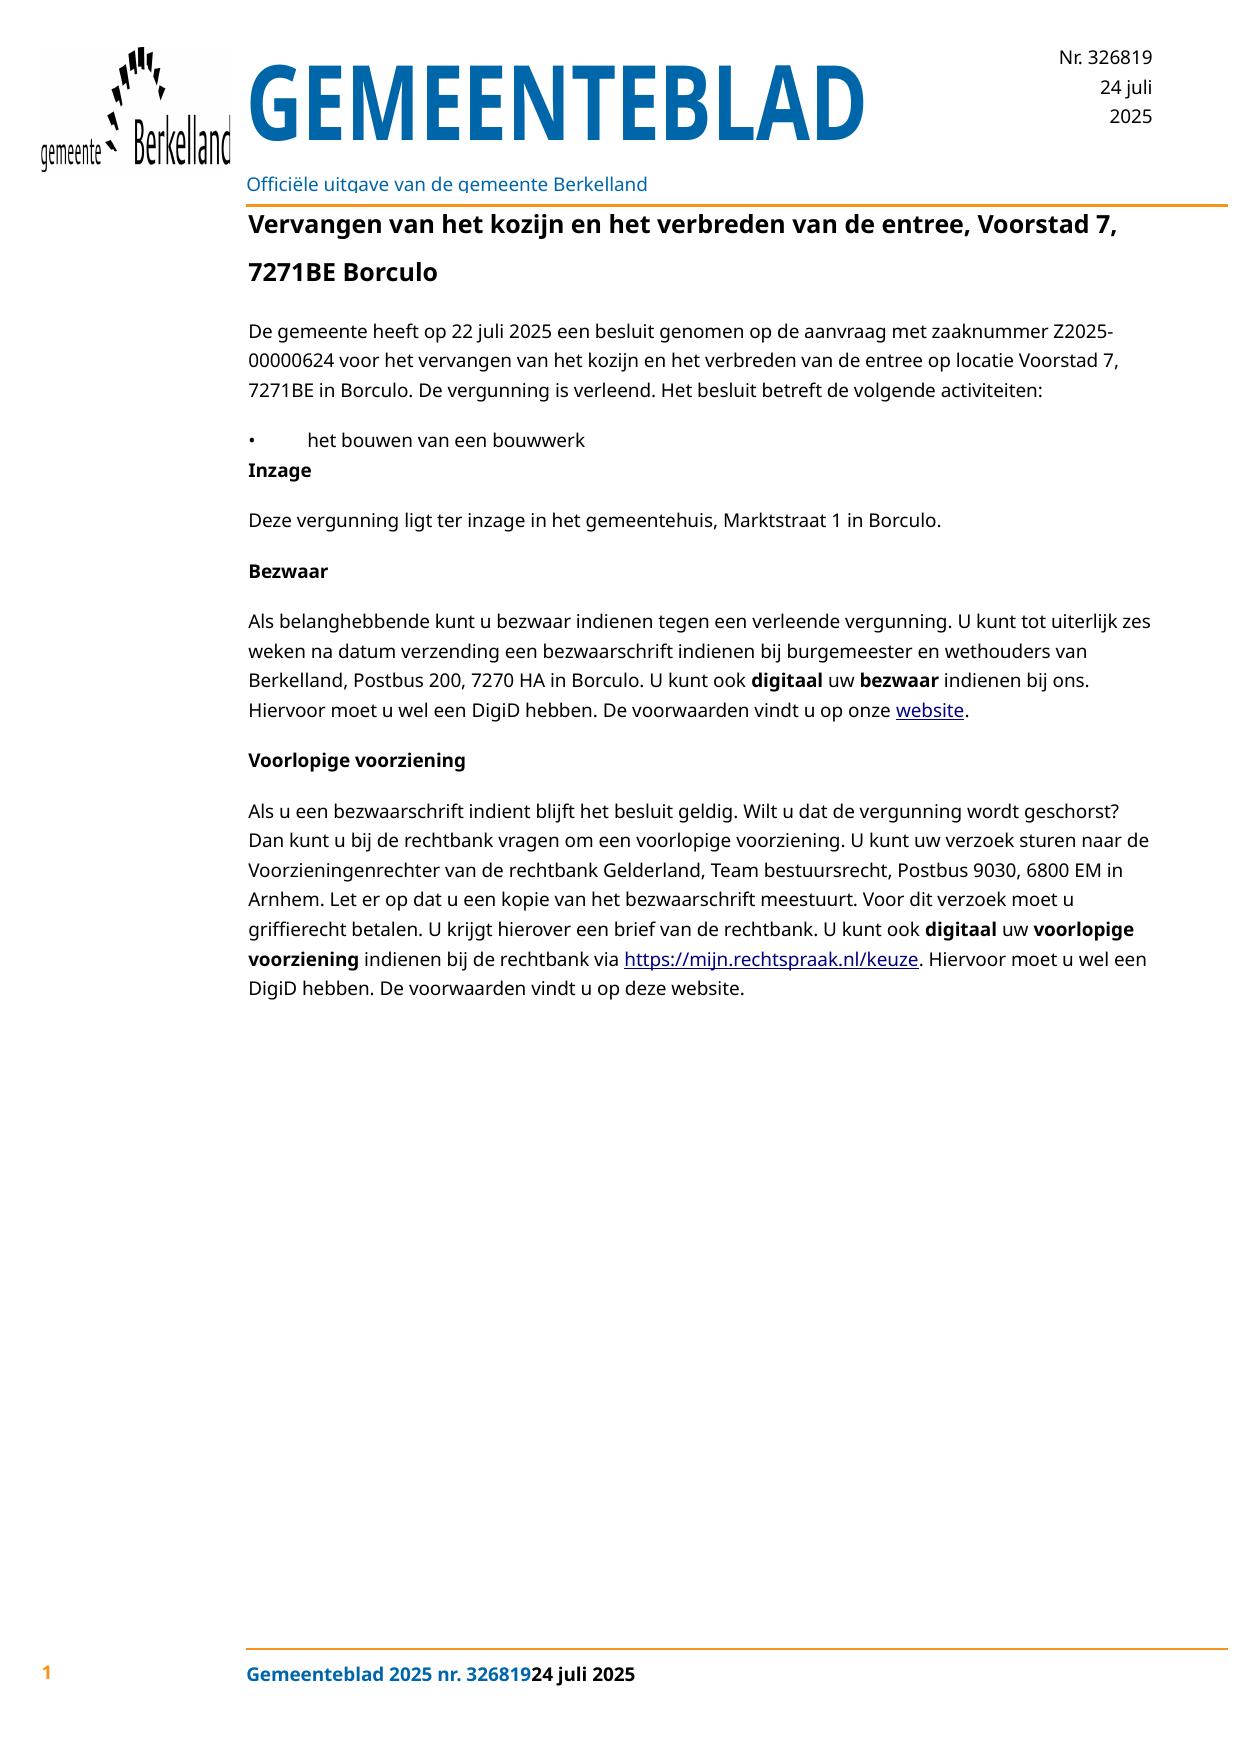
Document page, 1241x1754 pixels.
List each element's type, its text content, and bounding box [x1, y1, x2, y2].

text De gemeente heeft op 22 juli 2025 een besluit genomen op de aanvraag met zaaknummer Z2025-00000624 voor het vervangen van het kozijn en het verbreden van de entree op locatie Voorstad 7, 7271BE in Borculo. De vergunning is verleend. Het besluit betreft de volgende activiteiten: [248, 318, 1152, 403]
text Bezwaar [248, 558, 1152, 584]
picture [41, 47, 231, 172]
text Deze vergunning ligt ter inzage in het gemeentehuis, Marktstraat 1 in Borculo. [248, 507, 1152, 533]
text Als u een bezwaarschrift indient blijft het besluit geldig. Wilt u dat de vergunning wordt geschorst? Dan kunt u bij de rechtbank vragen om een voorlopige voorziening. U kunt uw verzoek sturen naar de Voorzieningenrechter van de rechtbank Gelderland, Team bestuursrecht, Postbus 9030, 6800 EM in Arnhem. Let er op dat u een kopie van het bezwaarschrift meestuurt. Voor dit verzoek moet u griffierecht betalen. U krijgt hierover een brief van de rechtbank. U kunt ook digitaal uw voorlopige voorziening indienen bij de rechtbank via https://mijn.rechtspraak.nl/keuze. Hiervoor moet u wel een DigiD hebben. De voorwaarden vindt u op deze website. [248, 798, 1152, 1001]
text Vervangen van het kozijn en het verbreden van de entree, Voorstad 7, 7271BE Borculo [248, 207, 1152, 288]
text Als belanghebbende kunt u bezwaar indienen tegen een verleende vergunning. U kunt tot uiterlijk zes weken na datum verzending een bezwaarschrift indienen bij burgemeester en wethouders van Berkelland, Postbus 200, 7270 HA in Borculo. U kunt ook digitaal uw bezwaar indienen bij ons. Hiervoor moet u wel een DigiD hebben. De voorwaarden vindt u op onze website. [248, 608, 1152, 723]
text Inzage [248, 457, 1152, 483]
text Voorlopige voorziening [248, 747, 1152, 773]
list het bouwen van een bouwwerk [248, 427, 1152, 453]
